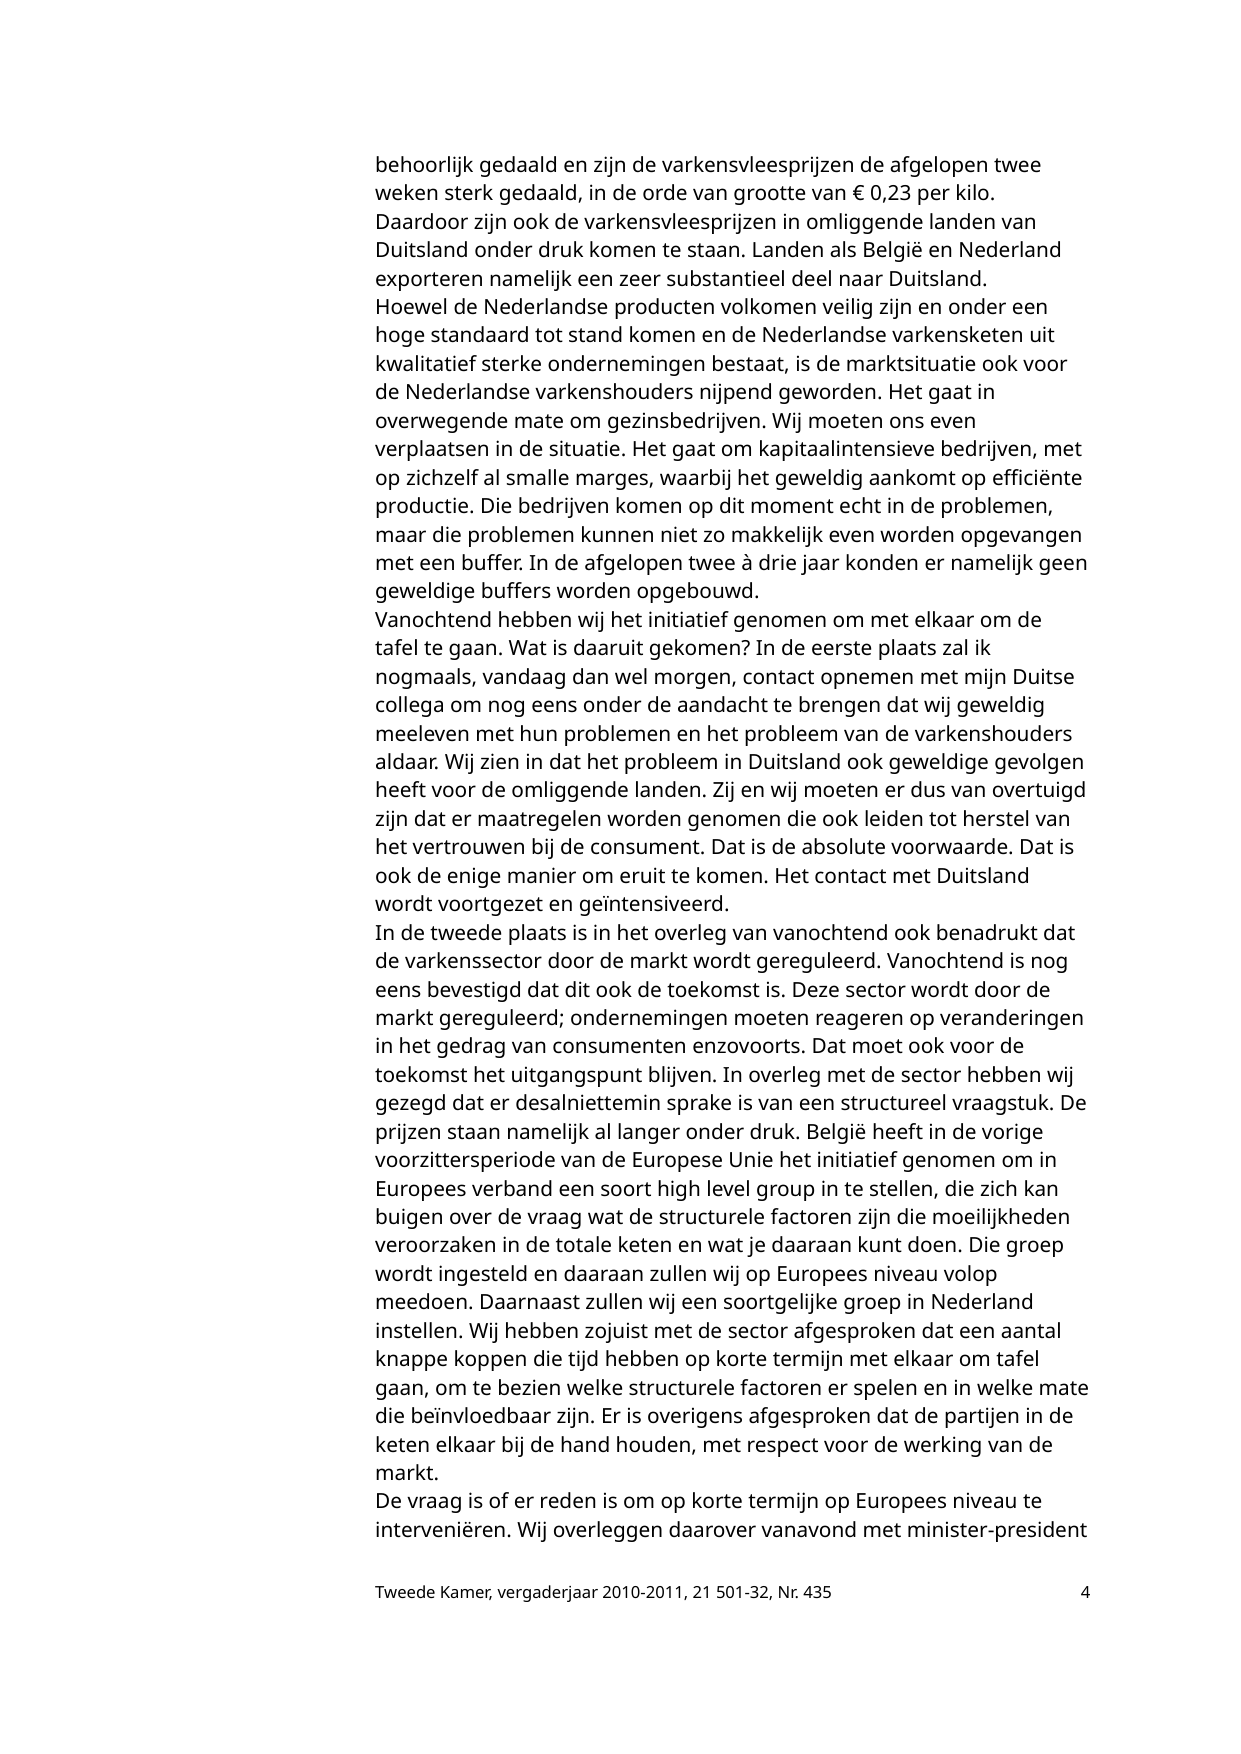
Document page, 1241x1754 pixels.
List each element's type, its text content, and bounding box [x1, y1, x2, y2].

text Hoewel de Nederlandse producten volkomen veilig zijn en onder een hoge standaard tot stand komen en de Nederlandse varkensketen uit kwalitatief sterke ondernemingen bestaat, is de marktsituatie ook voor de Nederlandse varkenshouders nijpend geworden. Het gaat in overwegende mate om gezinsbedrijven. Wij moeten ons even verplaatsen in de situatie. Het gaat om kapitaalintensieve bedrijven, met op zichzelf al smalle marges, waarbij het geweldig aankomt op efficiënte productie. Die bedrijven komen op dit moment echt in de problemen, maar die problemen kunnen niet zo makkelijk even worden opgevangen met een buffer. In de afgelopen twee à drie jaar konden er namelijk geen geweldige buffers worden opgebouwd. [375, 292, 1090, 605]
text behoorlijk gedaald en zijn de varkensvleesprijzen de afgelopen twee weken sterk gedaald, in de orde van grootte van € 0,23 per kilo. Daardoor zijn ook de varkensvleesprijzen in omliggende landen van Duitsland onder druk komen te staan. Landen als België en Nederland exporteren namelijk een zeer substantieel deel naar Duitsland. [375, 150, 1090, 292]
text De vraag is of er reden is om op korte termijn op Europees niveau te interveniëren. Wij overleggen daarover vanavond met minister-president [375, 1487, 1090, 1543]
text Vanochtend hebben wij het initiatief genomen om met elkaar om de tafel te gaan. Wat is daaruit gekomen? In de eerste plaats zal ik nogmaals, vandaag dan wel morgen, contact opnemen met mijn Duitse collega om nog eens onder de aandacht te brengen dat wij geweldig meeleven met hun problemen en het probleem van de varkenshouders aldaar. Wij zien in dat het probleem in Duitsland ook geweldige gevolgen heeft voor de omliggende landen. Zij en wij moeten er dus van overtuigd zijn dat er maatregelen worden genomen die ook leiden tot herstel van het vertrouwen bij de consument. Dat is de absolute voorwaarde. Dat is ook de enige manier om eruit te komen. Het contact met Duitsland wordt voortgezet en geïntensiveerd. [375, 605, 1090, 918]
text In de tweede plaats is in het overleg van vanochtend ook benadrukt dat de varkenssector door de markt wordt gereguleerd. Vanochtend is nog eens bevestigd dat dit ook de toekomst is. Deze sector wordt door de markt gereguleerd; ondernemingen moeten reageren op veranderingen in het gedrag van consumenten enzovoorts. Dat moet ook voor de toekomst het uitgangspunt blijven. In overleg met de sector hebben wij gezegd dat er desalniettemin sprake is van een structureel vraagstuk. De prijzen staan namelijk al langer onder druk. België heeft in de vorige voorzittersperiode van de Europese Unie het initiatief genomen om in Europees verband een soort high level group in te stellen, die zich kan buigen over de vraag wat de structurele factoren zijn die moeilijkheden veroorzaken in de totale keten en wat je daaraan kunt doen. Die groep wordt ingesteld en daaraan zullen wij op Europees niveau volop meedoen. Daarnaast zullen wij een soortgelijke groep in Nederland instellen. Wij hebben zojuist met de sector afgesproken dat een aantal knappe koppen die tijd hebben op korte termijn met elkaar om tafel gaan, om te bezien welke structurele factoren er spelen en in welke mate die beïnvloedbaar zijn. Er is overigens afgesproken dat de partijen in de keten elkaar bij de hand houden, met respect voor de werking van de markt. [375, 918, 1090, 1487]
